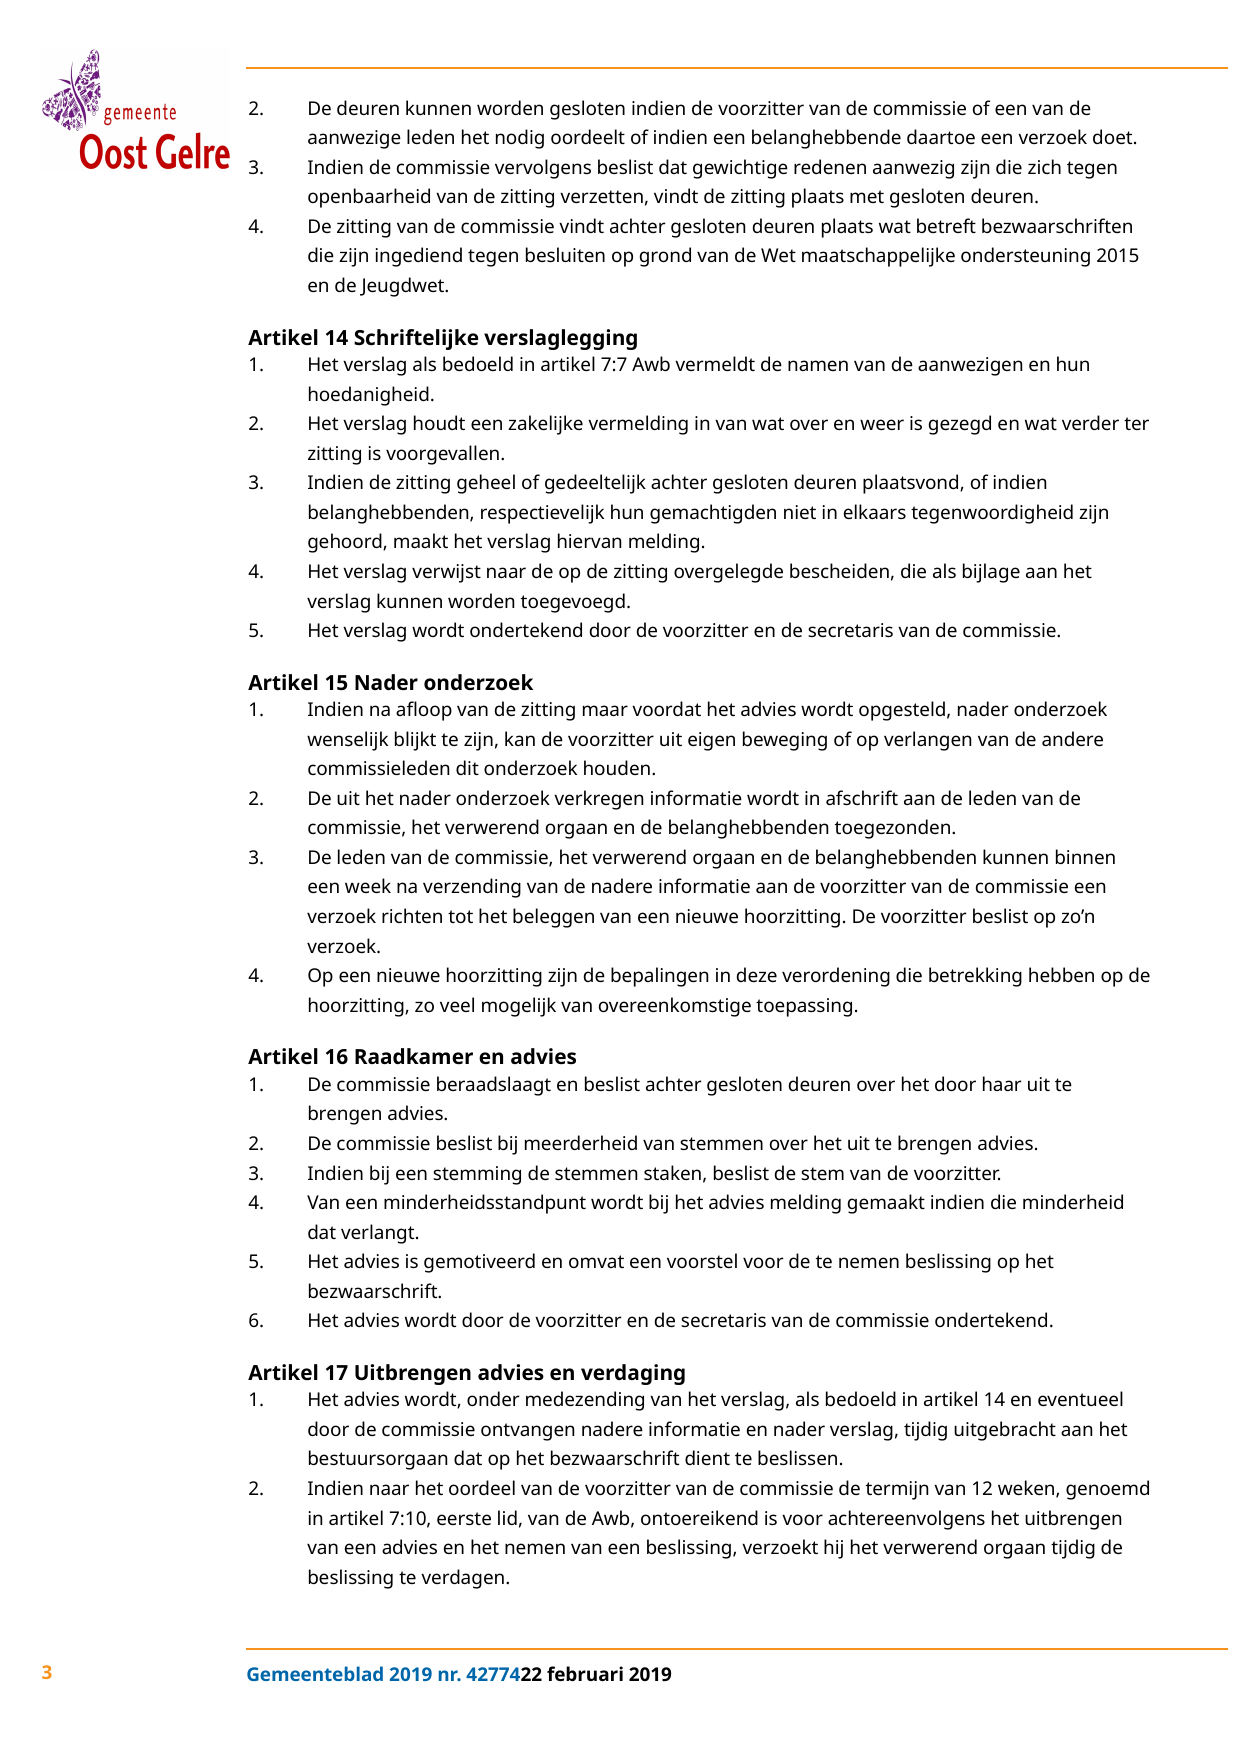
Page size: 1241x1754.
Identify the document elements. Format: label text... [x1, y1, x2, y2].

text Artikel 17 Uitbrengen advies en verdaging [248, 1358, 1152, 1386]
list Het advies wordt, onder medezending van het verslag, als bedoeld in artikel 14 en eventueel door de commissie ontvangen nadere informatie en nader verslag, tijdig uitgebracht aan het bestuursorgaan dat op het bezwaarschrift dient te beslissen. [248, 1386, 1152, 1471]
list Het verslag wordt ondertekend door de voorzitter en de secretaris van de commissie. [248, 617, 1152, 643]
text Artikel 14 Schriftelijke verslaglegging [248, 323, 1152, 351]
list De leden van de commissie, het verwerend orgaan en de belanghebbenden kunnen binnen een week na verzending van de nadere informatie aan de voorzitter van de commissie een verzoek richten tot het beleggen van een nieuwe hoorzitting. De voorzitter beslist op zo’n verzoek. [248, 844, 1152, 959]
list Het advies is gemotiveerd en omvat een voorstel voor de te nemen beslissing op het bezwaarschrift. [248, 1248, 1152, 1304]
picture [41, 47, 231, 172]
list Indien na afloop van de zitting maar voordat het advies wordt opgesteld, nader onderzoek wenselijk blijkt te zijn, kan de voorzitter uit eigen beweging of op verlangen van de andere commissieleden dit onderzoek houden. [248, 696, 1152, 781]
list Het verslag verwijst naar de op de zitting overgelegde bescheiden, die als bijlage aan het verslag kunnen worden toegevoegd. [248, 558, 1152, 613]
list Het verslag houdt een zakelijke vermelding in van wat over en weer is gezegd en wat verder ter zitting is voorgevallen. [248, 410, 1152, 466]
list De commissie beslist bij meerderheid van stemmen over het uit te brengen advies. [248, 1130, 1152, 1156]
list De deuren kunnen worden gesloten indien de voorzitter van de commissie of een van de aanwezige leden het nodig oordeelt of indien een belanghebbende daartoe een verzoek doet. [248, 95, 1152, 150]
list De uit het nader onderzoek verkregen informatie wordt in afschrift aan de leden van de commissie, het verwerend orgaan en de belanghebbenden toegezonden. [248, 785, 1152, 840]
text Artikel 16 Raadkamer en advies [248, 1042, 1152, 1071]
list Op een nieuwe hoorzitting zijn de bepalingen in deze verordening die betrekking hebben op de hoorzitting, zo veel mogelijk van overeenkomstige toepassing. [248, 962, 1152, 1018]
list De zitting van de commissie vindt achter gesloten deuren plaats wat betreft bezwaarschriften die zijn ingediend tegen besluiten op grond van de Wet maatschappelijke ondersteuning 2015 en de Jeugdwet. [248, 213, 1152, 298]
list Indien bij een stemming de stemmen staken, beslist de stem van de voorzitter. [248, 1160, 1152, 1185]
list Indien naar het oordeel van de voorzitter van de commissie de termijn van 12 weken, genoemd in artikel 7:10, eerste lid, van de Awb, ontoereikend is voor achtereenvolgens het uitbrengen van een advies en het nemen van een beslissing, verzoekt hij het verwerend orgaan tijdig de beslissing te verdagen. [248, 1475, 1152, 1590]
list Indien de commissie vervolgens beslist dat gewichtige redenen aanwezig zijn die zich tegen openbaarheid van de zitting verzetten, vindt de zitting plaats met gesloten deuren. [248, 154, 1152, 209]
list Het advies wordt door de voorzitter en de secretaris van de commissie ondertekend. [248, 1308, 1152, 1333]
list De commissie beraadslaagt en beslist achter gesloten deuren over het door haar uit te brengen advies. [248, 1071, 1152, 1126]
list Van een minderheidsstandpunt wordt bij het advies melding gemaakt indien die minderheid dat verlangt. [248, 1189, 1152, 1244]
list Het verslag als bedoeld in artikel 7:7 Awb vermeldt de namen van de aanwezigen en hun hoedanigheid. [248, 351, 1152, 406]
list Indien de zitting geheel of gedeeltelijk achter gesloten deuren plaatsvond, of indien belanghebbenden, respectievelijk hun gemachtigden niet in elkaars tegenwoordigheid zijn gehoord, maakt het verslag hiervan melding. [248, 469, 1152, 554]
text Artikel 15 Nader onderzoek [248, 668, 1152, 696]
